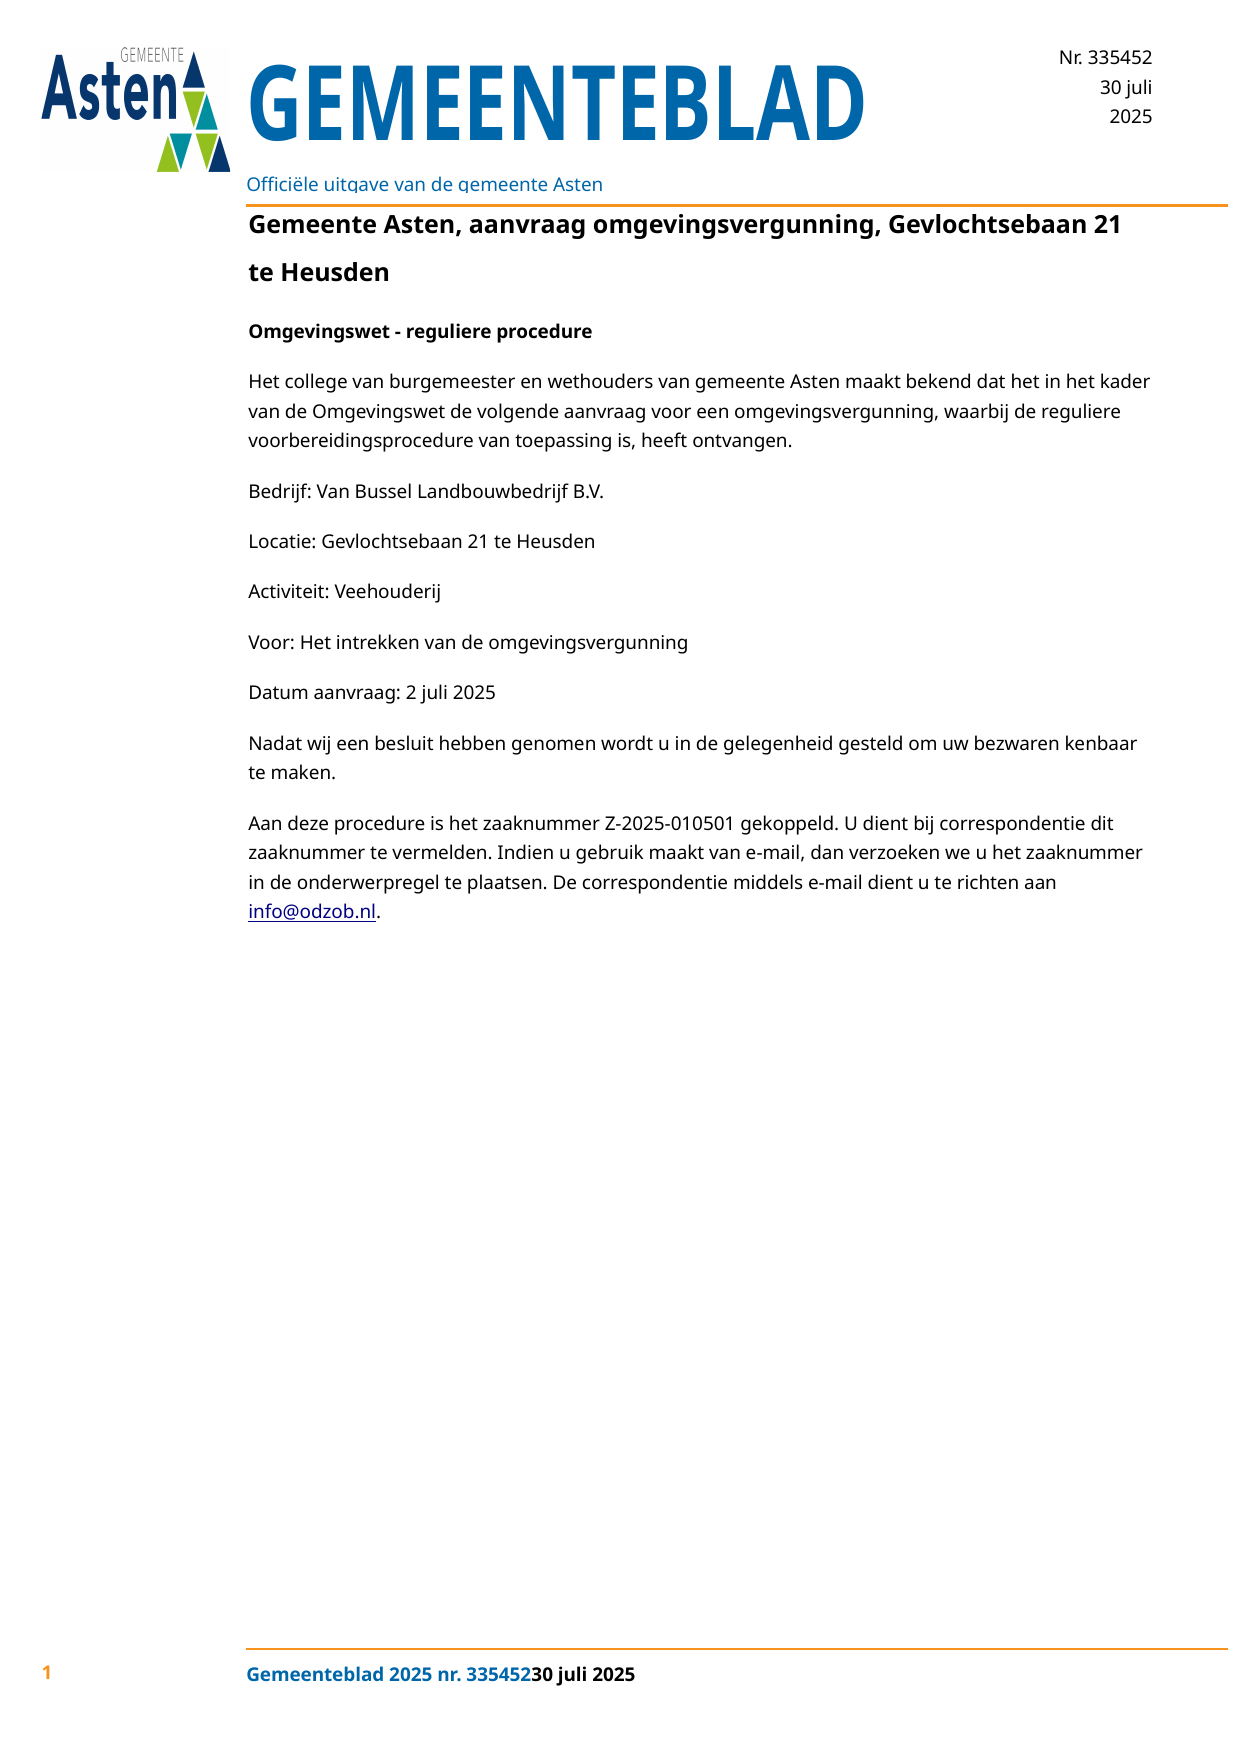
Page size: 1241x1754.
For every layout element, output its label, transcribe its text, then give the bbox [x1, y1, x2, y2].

text Nadat wij een besluit hebben genomen wordt u in de gelegenheid gesteld om uw bezwaren kenbaar te maken. [248, 730, 1152, 785]
text Gemeente Asten, aanvraag omgevingsvergunning, Gevlochtsebaan 21​ te Heusden [248, 207, 1152, 288]
text Activiteit: Veehouderij [248, 579, 1152, 604]
picture [41, 47, 231, 172]
text Het college van burgemeester en wethouders van gemeente Asten maakt bekend dat het in het kader van de Omgevingswet de volgende aanvraag voor een omgevingsvergunning, waarbij de reguliere voorbereidingsprocedure van toepassing is, heeft ontvangen. [248, 368, 1152, 453]
text Omgevingswet - reguliere procedure [248, 318, 1152, 344]
text Bedrijf: Van Bussel Landbouwbedrijf B.V. [248, 478, 1152, 504]
text Locatie: Gevlochtsebaan 21 te Heusden [248, 528, 1152, 554]
text Voor: Het intrekken van de omgevingsvergunning [248, 629, 1152, 655]
text Aan deze procedure is het zaaknummer Z-2025-010501 gekoppeld. U dient bij correspondentie dit zaaknummer te vermelden. Indien u gebruik maakt van e-mail, dan verzoeken we u het zaaknummer in de onderwerpregel te plaatsen. De correspondentie middels e-mail dient u te richten aan info@odzob.nl. [248, 810, 1152, 924]
text Datum aanvraag: 2 juli 2025 [248, 679, 1152, 705]
